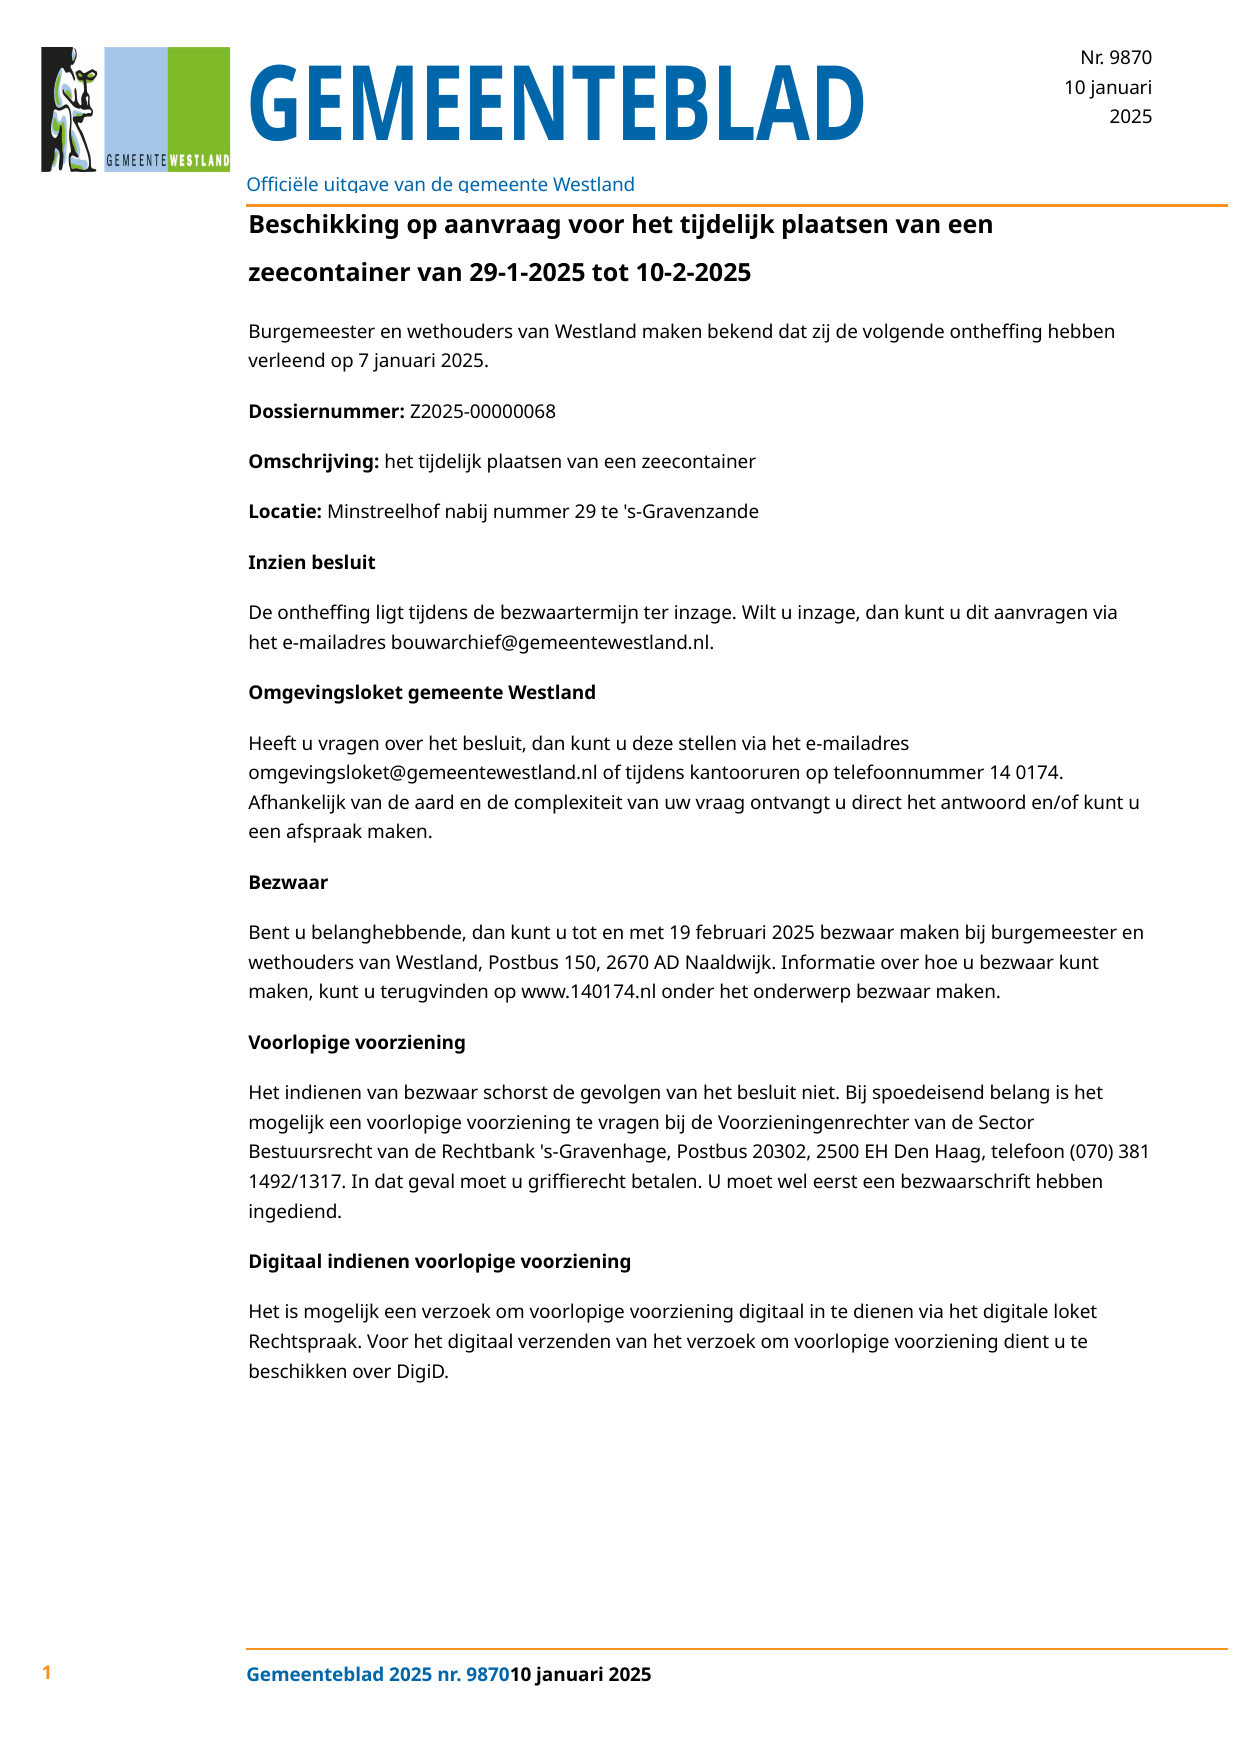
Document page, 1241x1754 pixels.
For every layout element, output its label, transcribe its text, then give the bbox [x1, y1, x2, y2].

text Burgemeester en wethouders van Westland maken bekend dat zij de volgende ontheffing hebben verleend op 7 januari 2025. [248, 318, 1152, 373]
text De ontheffing ligt tijdens de bezwaartermijn ter inzage. Wilt u inzage, dan kunt u dit aanvragen via het e-mailadres bouwarchief@gemeentewestland.nl. [248, 599, 1152, 655]
text Beschikking op aanvraag voor het tijdelijk plaatsen van een zeecontainer van 29-1-2025 tot 10-2-2025 [248, 207, 1152, 288]
text Heeft u vragen over het besluit, dan kunt u deze stellen via het e-mailadres omgevingsloket@gemeentewestland.nl of tijdens kantooruren op telefoonnummer 14 0174. Afhankelijk van de aard en de complexiteit van uw vraag ontvangt u direct het antwoord en/of kunt u een afspraak maken. [248, 730, 1152, 844]
text Dossiernummer: Z2025-00000068 [248, 398, 1152, 424]
text Omschrijving: het tijdelijk plaatsen van een zeecontainer [248, 448, 1152, 474]
text Bezwaar [248, 869, 1152, 895]
text Locatie: Minstreelhof nabij nummer 29 te 's-Gravenzande [248, 499, 1152, 524]
text Digitaal indienen voorlopige voorziening [248, 1248, 1152, 1274]
text Inzien besluit [248, 549, 1152, 575]
text Bent u belanghebbende, dan kunt u tot en met 19 februari 2025 bezwaar maken bij burgemeester en wethouders van Westland, Postbus 150, 2670 AD Naaldwijk. Informatie over hoe u bezwaar kunt maken, kunt u terugvinden op www.140174.nl onder het onderwerp bezwaar maken. [248, 919, 1152, 1004]
text Omgevingsloket gemeente Westland [248, 679, 1152, 705]
text Voorlopige voorziening [248, 1029, 1152, 1055]
text Het indienen van bezwaar schorst de gevolgen van het besluit niet. Bij spoedeisend belang is het mogelijk een voorlopige voorziening te vragen bij de Voorzieningenrechter van de Sector Bestuursrecht van de Rechtbank 's-Gravenhage, Postbus 20302, 2500 EH Den Haag, telefoon (070) 381 1492/1317. In dat geval moet u griffierecht betalen. U moet wel eerst een bezwaarschrift hebben ingediend. [248, 1079, 1152, 1224]
text Het is mogelijk een verzoek om voorlopige voorziening digitaal in te dienen via het digitale loket Rechtspraak. Voor het digitaal verzenden van het verzoek om voorlopige voorziening dient u te beschikken over DigiD. [248, 1299, 1152, 1384]
picture [41, 47, 231, 172]
